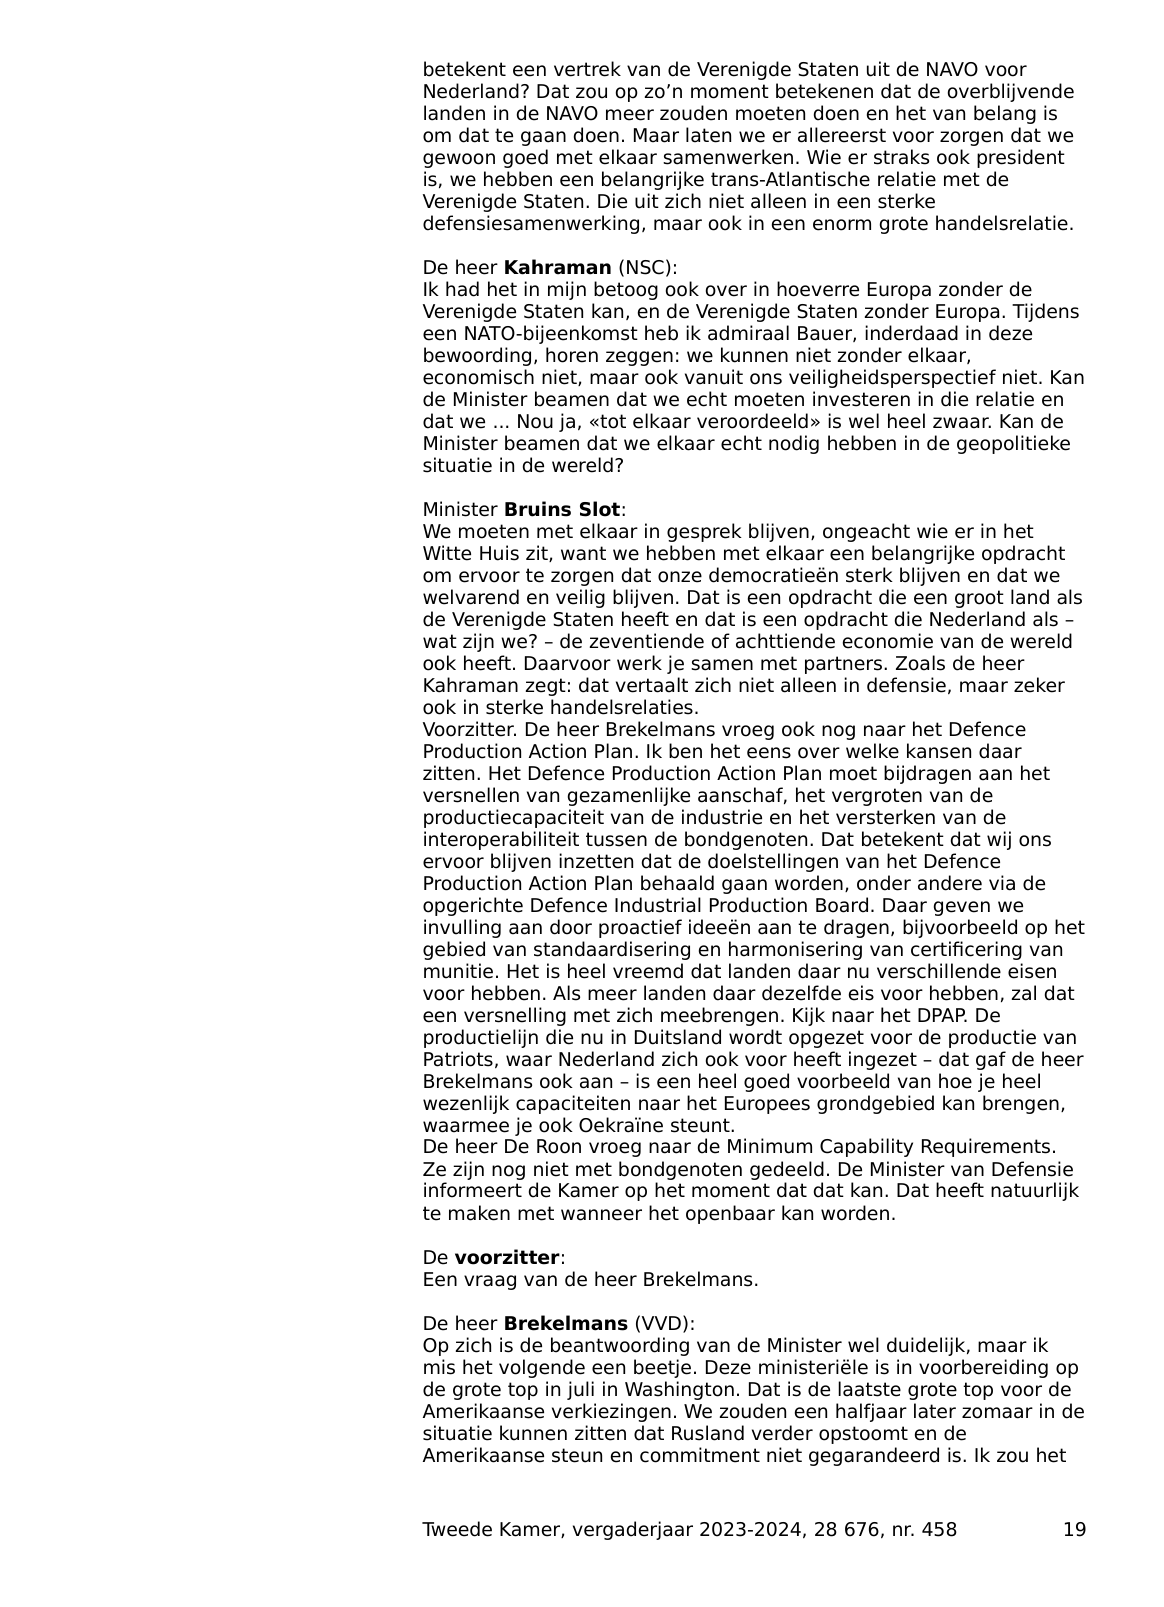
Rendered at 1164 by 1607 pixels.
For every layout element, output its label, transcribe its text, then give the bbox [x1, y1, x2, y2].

text De voorzitter: [422, 1247, 1087, 1268]
text Minister Bruins Slot: [422, 499, 1087, 521]
text De heer Kahraman (NSC): [422, 257, 1087, 279]
text De heer De Roon vroeg naar de Minimum Capability Requirements. Ze zijn nog niet met bondgenoten gedeeld. De Minister van Defensie informeert de Kamer op het moment dat dat kan. Dat heeft natuurlijk te maken met wanneer het openbaar kan worden. [422, 1136, 1087, 1224]
text Ik had het in mijn betoog ook over in hoeverre Europa zonder de Verenigde Staten kan, en de Verenigde Staten zonder Europa. Tijdens een NATO-bijeenkomst heb ik admiraal Bauer, inderdaad in deze bewoording, horen zeggen: we kunnen niet zonder elkaar, economisch niet, maar ook vanuit ons veiligheidsperspectief niet. Kan de Minister beamen dat we echt moeten investeren in die relatie en dat we ... Nou ja, «tot elkaar veroordeeld» is wel heel zwaar. Kan de Minister beamen dat we elkaar echt nodig hebben in de geopolitieke situatie in de wereld? [422, 279, 1087, 477]
text Voorzitter. De heer Brekelmans vroeg ook nog naar het Defence Production Action Plan. Ik ben het eens over welke kansen daar zitten. Het Defence Production Action Plan moet bijdragen aan het versnellen van gezamenlijke aanschaf, het vergroten van de productiecapaciteit van de industrie en het versterken van de interoperabiliteit tussen de bondgenoten. Dat betekent dat wij ons ervoor blijven inzetten dat de doelstellingen van het Defence Production Action Plan behaald gaan worden, onder andere via de opgerichte Defence Industrial Production Board. Daar geven we invulling aan door proactief ideeën aan te dragen, bijvoorbeeld op het gebied van standaardisering en harmonisering van certificering van munitie. Het is heel vreemd dat landen daar nu verschillende eisen voor hebben. Als meer landen daar dezelfde eis voor hebben, zal dat een versnelling met zich meebrengen. Kijk naar het DPAP. De productielijn die nu in Duitsland wordt opgezet voor de productie van Patriots, waar Nederland zich ook voor heeft ingezet – dat gaf de heer Brekelmans ook aan – is een heel goed voorbeeld van hoe je heel wezenlijk capaciteiten naar het Europees grondgebied kan brengen, waarmee je ook Oekraïne steunt. [422, 719, 1087, 1136]
text De heer Brekelmans (VVD): [422, 1313, 1087, 1335]
text Op zich is de beantwoording van de Minister wel duidelijk, maar ik mis het volgende een beetje. Deze ministeriële is in voorbereiding op de grote top in juli in Washington. Dat is de laatste grote top voor de Amerikaanse verkiezingen. We zouden een halfjaar later zomaar in de situatie kunnen zitten dat Rusland verder opstoomt en de Amerikaanse steun en commitment niet gegarandeerd is. Ik zou het [422, 1335, 1087, 1467]
text Een vraag van de heer Brekelmans. [422, 1268, 1087, 1291]
text betekent een vertrek van de Verenigde Staten uit de NAVO voor Nederland? Dat zou op zo’n moment betekenen dat de overblijvende landen in de NAVO meer zouden moeten doen en het van belang is om dat te gaan doen. Maar laten we er allereerst voor zorgen dat we gewoon goed met elkaar samenwerken. Wie er straks ook president is, we hebben een belangrijke trans-Atlantische relatie met de Verenigde Staten. Die uit zich niet alleen in een sterke defensiesamenwerking, maar ook in een enorm grote handelsrelatie. [422, 59, 1087, 235]
text We moeten met elkaar in gesprek blijven, ongeacht wie er in het Witte Huis zit, want we hebben met elkaar een belangrijke opdracht om ervoor te zorgen dat onze democratieën sterk blijven en dat we welvarend en veilig blijven. Dat is een opdracht die een groot land als de Verenigde Staten heeft en dat is een opdracht die Nederland als – wat zijn we? – de zeventiende of achttiende economie van de wereld ook heeft. Daarvoor werk je samen met partners. Zoals de heer Kahraman zegt: dat vertaalt zich niet alleen in defensie, maar zeker ook in sterke handelsrelaties. [422, 521, 1087, 719]
